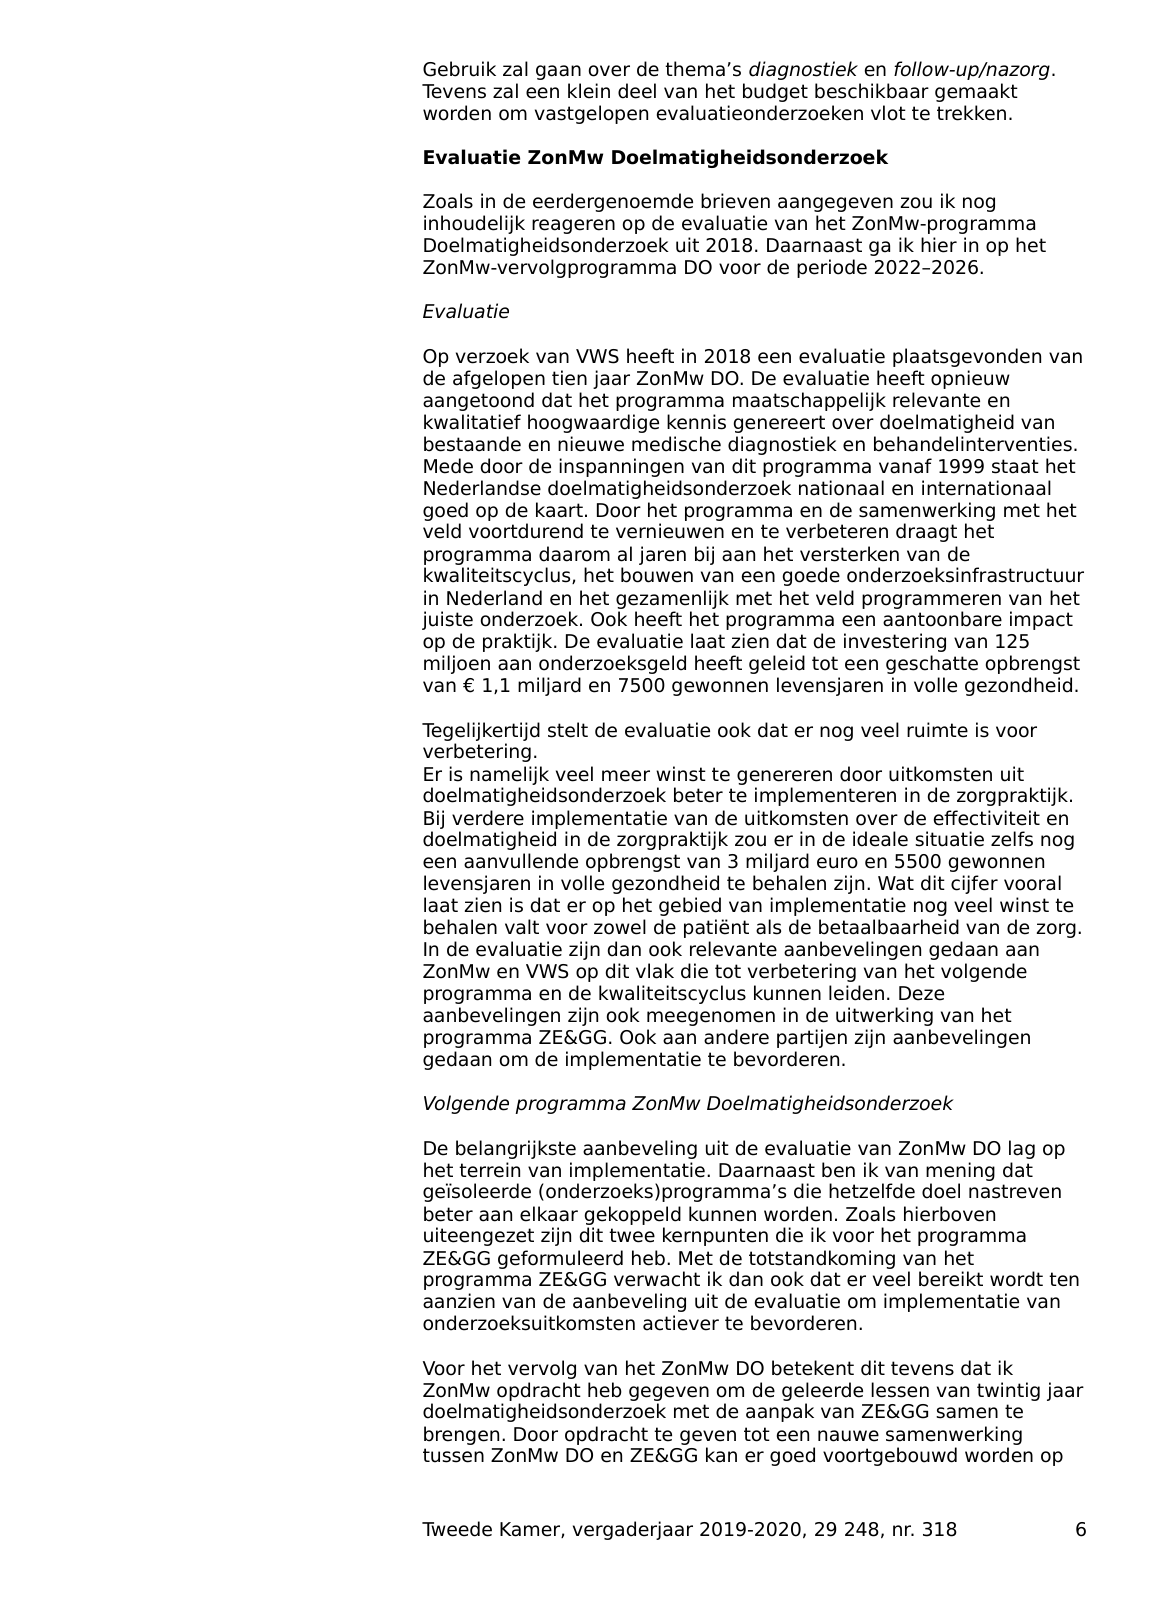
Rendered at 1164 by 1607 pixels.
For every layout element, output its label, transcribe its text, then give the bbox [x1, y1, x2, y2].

subtitle Evaluatie ZonMw Doelmatigheidsonderzoek [422, 147, 1087, 169]
text Gebruik zal gaan over de thema’s diagnostiek en follow-up/nazorg. Tevens zal een klein deel van het budget beschikbaar gemaakt worden om vastgelopen evaluatieonderzoeken vlot te trekken. [422, 59, 1087, 125]
text In de evaluatie zijn dan ook relevante aanbevelingen gedaan aan ZonMw en VWS op dit vlak die tot verbetering van het volgende programma en de kwaliteitscyclus kunnen leiden. Deze aanbevelingen zijn ook meegenomen in de uitwerking van het programma ZE&GG. Ook aan andere partijen zijn aanbevelingen gedaan om de implementatie te bevorderen. [422, 939, 1087, 1071]
text Op verzoek van VWS heeft in 2018 een evaluatie plaatsgevonden van de afgelopen tien jaar ZonMw DO. De evaluatie heeft opnieuw aangetoond dat het programma maatschappelijk relevante en kwalitatief hoogwaardige kennis genereert over doelmatigheid van bestaande en nieuwe medische diagnostiek en behandelinterventies. Mede door de inspanningen van dit programma vanaf 1999 staat het Nederlandse doelmatigheidsonderzoek nationaal en internationaal goed op de kaart. Door het programma en de samenwerking met het veld voortdurend te vernieuwen en te verbeteren draagt het programma daarom al jaren bij aan het versterken van de kwaliteitscyclus, het bouwen van een goede onderzoeksinfrastructuur in Nederland en het gezamenlijk met het veld programmeren van het juiste onderzoek. Ook heeft het programma een aantoonbare impact op de praktijk. De evaluatie laat zien dat de investering van 125 miljoen aan onderzoeksgeld heeft geleid tot een geschatte opbrengst van € 1,1 miljard en 7500 gewonnen levensjaren in volle gezondheid. [422, 346, 1087, 697]
text Er is namelijk veel meer winst te genereren door uitkomsten uit doelmatigheidsonderzoek beter te implementeren in de zorgpraktijk. Bij verdere implementatie van de uitkomsten over de effectiviteit en doelmatigheid in de zorgpraktijk zou er in de ideale situatie zelfs nog een aanvullende opbrengst van 3 miljard euro en 5500 gewonnen levensjaren in volle gezondheid te behalen zijn. Wat dit cijfer vooral laat zien is dat er op het gebied van implementatie nog veel winst te behalen valt voor zowel de patiënt als de betaalbaarheid van de zorg. [422, 763, 1087, 939]
text Zoals in de eerdergenoemde brieven aangegeven zou ik nog inhoudelijk reageren op de evaluatie van het ZonMw-programma Doelmatigheidsonderzoek uit 2018. Daarnaast ga ik hier in op het ZonMw-vervolgprogramma DO voor de periode 2022–2026. [422, 191, 1087, 279]
subtitle Evaluatie [422, 301, 1087, 323]
text De belangrijkste aanbeveling uit de evaluatie van ZonMw DO lag op het terrein van implementatie. Daarnaast ben ik van mening dat geïsoleerde (onderzoeks)programma’s die hetzelfde doel nastreven beter aan elkaar gekoppeld kunnen worden. Zoals hierboven uiteengezet zijn dit twee kernpunten die ik voor het programma ZE&GG geformuleerd heb. Met de totstandkoming van het programma ZE&GG verwacht ik dan ook dat er veel bereikt wordt ten aanzien van de aanbeveling uit de evaluatie om implementatie van onderzoeksuitkomsten actiever te bevorderen. [422, 1137, 1087, 1335]
text Voor het vervolg van het ZonMw DO betekent dit tevens dat ik ZonMw opdracht heb gegeven om de geleerde lessen van twintig jaar doelmatigheidsonderzoek met de aanpak van ZE&GG samen te brengen. Door opdracht te geven tot een nauwe samenwerking tussen ZonMw DO en ZE&GG kan er goed voortgebouwd worden op [422, 1357, 1087, 1467]
subtitle Volgende programma ZonMw Doelmatigheidsonderzoek [422, 1093, 1087, 1115]
text Tegelijkertijd stelt de evaluatie ook dat er nog veel ruimte is voor verbetering. [422, 719, 1087, 763]
